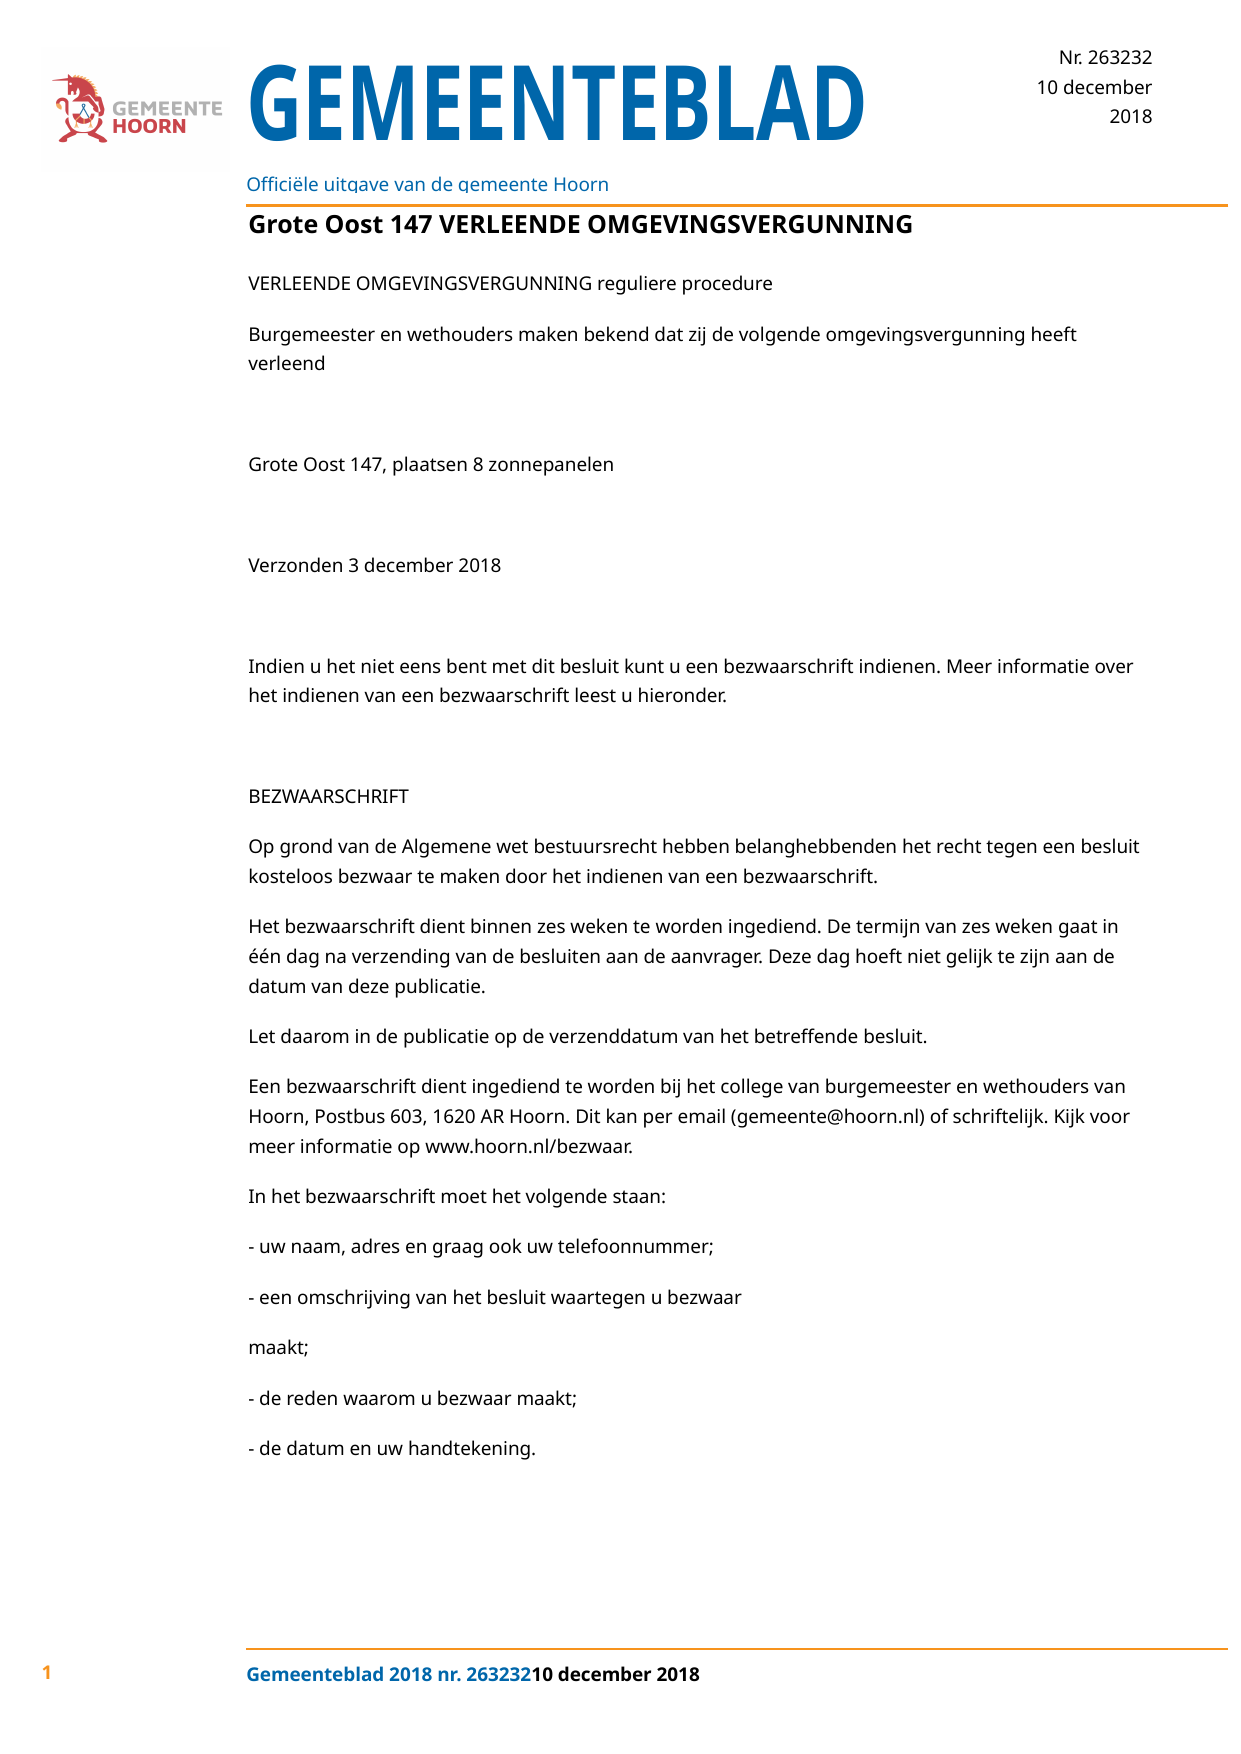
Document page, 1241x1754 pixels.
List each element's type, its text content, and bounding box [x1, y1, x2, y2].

text BEZWAARSCHRIFT [248, 783, 1152, 809]
text Burgemeester en wethouders maken bekend dat zij de volgende omgevingsvergunning heeft verleend [248, 321, 1152, 376]
text Indien u het niet eens bent met dit besluit kunt u een bezwaarschrift indienen. Meer informatie over het indienen van een bezwaarschrift leest u hieronder. [248, 653, 1152, 708]
text Een bezwaarschrift dient ingediend te worden bij het college van burgemeester en wethouders van Hoorn, Postbus 603, 1620 AR Hoorn. Dit kan per email (gemeente@hoorn.nl) of schriftelijk. Kijk voor meer informatie op www.hoorn.nl/bezwaar. [248, 1074, 1152, 1158]
text - de reden waarom u bezwaar maakt; [248, 1385, 1152, 1411]
text - uw naam, adres en graag ook uw telefoonnummer; [248, 1234, 1152, 1259]
text Verzonden 3 december 2018 [248, 552, 1152, 578]
text In het bezwaarschrift moet het volgende staan: [248, 1183, 1152, 1209]
text maakt; [248, 1334, 1152, 1360]
text - een omschrijving van het besluit waartegen u bezwaar [248, 1284, 1152, 1310]
text Let daarom in de publicatie op de verzenddatum van het betreffende besluit. [248, 1023, 1152, 1049]
text Grote Oost 147 VERLEENDE OMGEVINGSVERGUNNING [248, 207, 1152, 241]
text Grote Oost 147, plaatsen 8 zonnepanelen [248, 451, 1152, 477]
text VERLEENDE OMGEVINGSVERGUNNING reguliere procedure [248, 270, 1152, 296]
text Op grond van de Algemene wet bestuursrecht hebben belanghebbenden het recht tegen een besluit kosteloos bezwaar te maken door het indienen van een bezwaarschrift. [248, 834, 1152, 889]
text - de datum en uw handtekening. [248, 1435, 1152, 1461]
picture [41, 47, 231, 172]
text Het bezwaarschrift dient binnen zes weken te worden ingediend. De termijn van zes weken gaat in één dag na verzending van de besluiten aan de aanvrager. Deze dag hoeft niet gelijk te zijn aan de datum van deze publicatie. [248, 914, 1152, 998]
